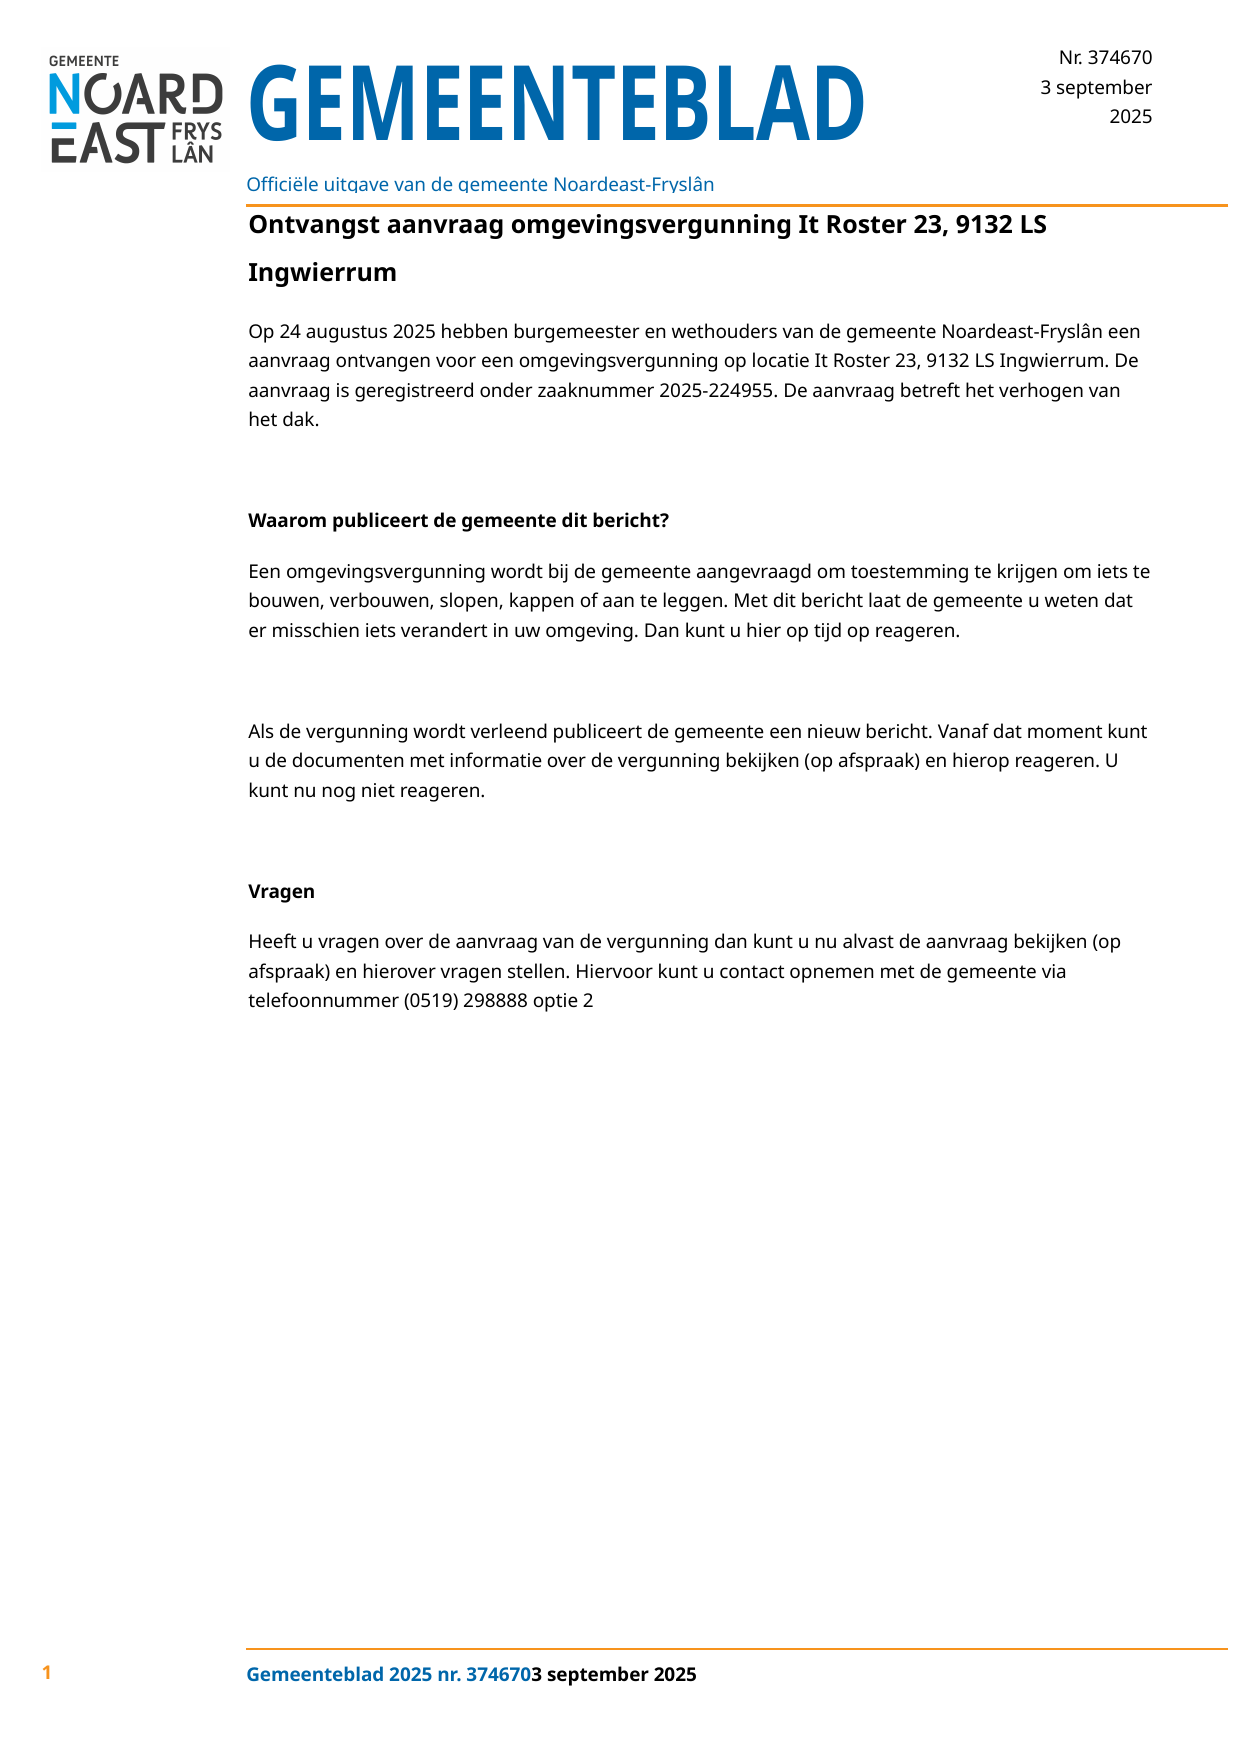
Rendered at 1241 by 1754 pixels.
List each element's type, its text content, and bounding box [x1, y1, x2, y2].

text Heeft u vragen over de aanvraag van de vergunning dan kunt u nu alvast de aanvraag bekijken (op afspraak) en hierover vragen stellen. Hiervoor kunt u contact opnemen met de gemeente via telefoonnummer (0519) 298888 optie 2 [248, 928, 1152, 1013]
picture [41, 47, 231, 172]
text Waarom publiceert de gemeente dit bericht? [248, 507, 1152, 533]
text Een omgevingsvergunning wordt bij de gemeente aangevraagd om toestemming te krijgen om iets te bouwen, verbouwen, slopen, kappen of aan te leggen. Met dit bericht laat de gemeente u weten dat er misschien iets verandert in uw omgeving. Dan kunt u hier op tijd op reageren. [248, 558, 1152, 643]
text Als de vergunning wordt verleend publiceert de gemeente een nieuw bericht. Vanaf dat moment kunt u de documenten met informatie over de vergunning bekijken (op afspraak) en hierop reageren. U kunt nu nog niet reageren. [248, 718, 1152, 803]
text Vragen [248, 878, 1152, 904]
text Op 24 augustus 2025 hebben burgemeester en wethouders van de gemeente Noardeast-Fryslân een aanvraag ontvangen voor een omgevingsvergunning op locatie It Roster 23, 9132 LS Ingwierrum. De aanvraag is geregistreerd onder zaaknummer 2025-224955. De aanvraag betreft het verhogen van het dak. [248, 318, 1152, 432]
text Ontvangst aanvraag omgevingsvergunning It Roster 23, 9132 LS Ingwierrum [248, 207, 1152, 288]
